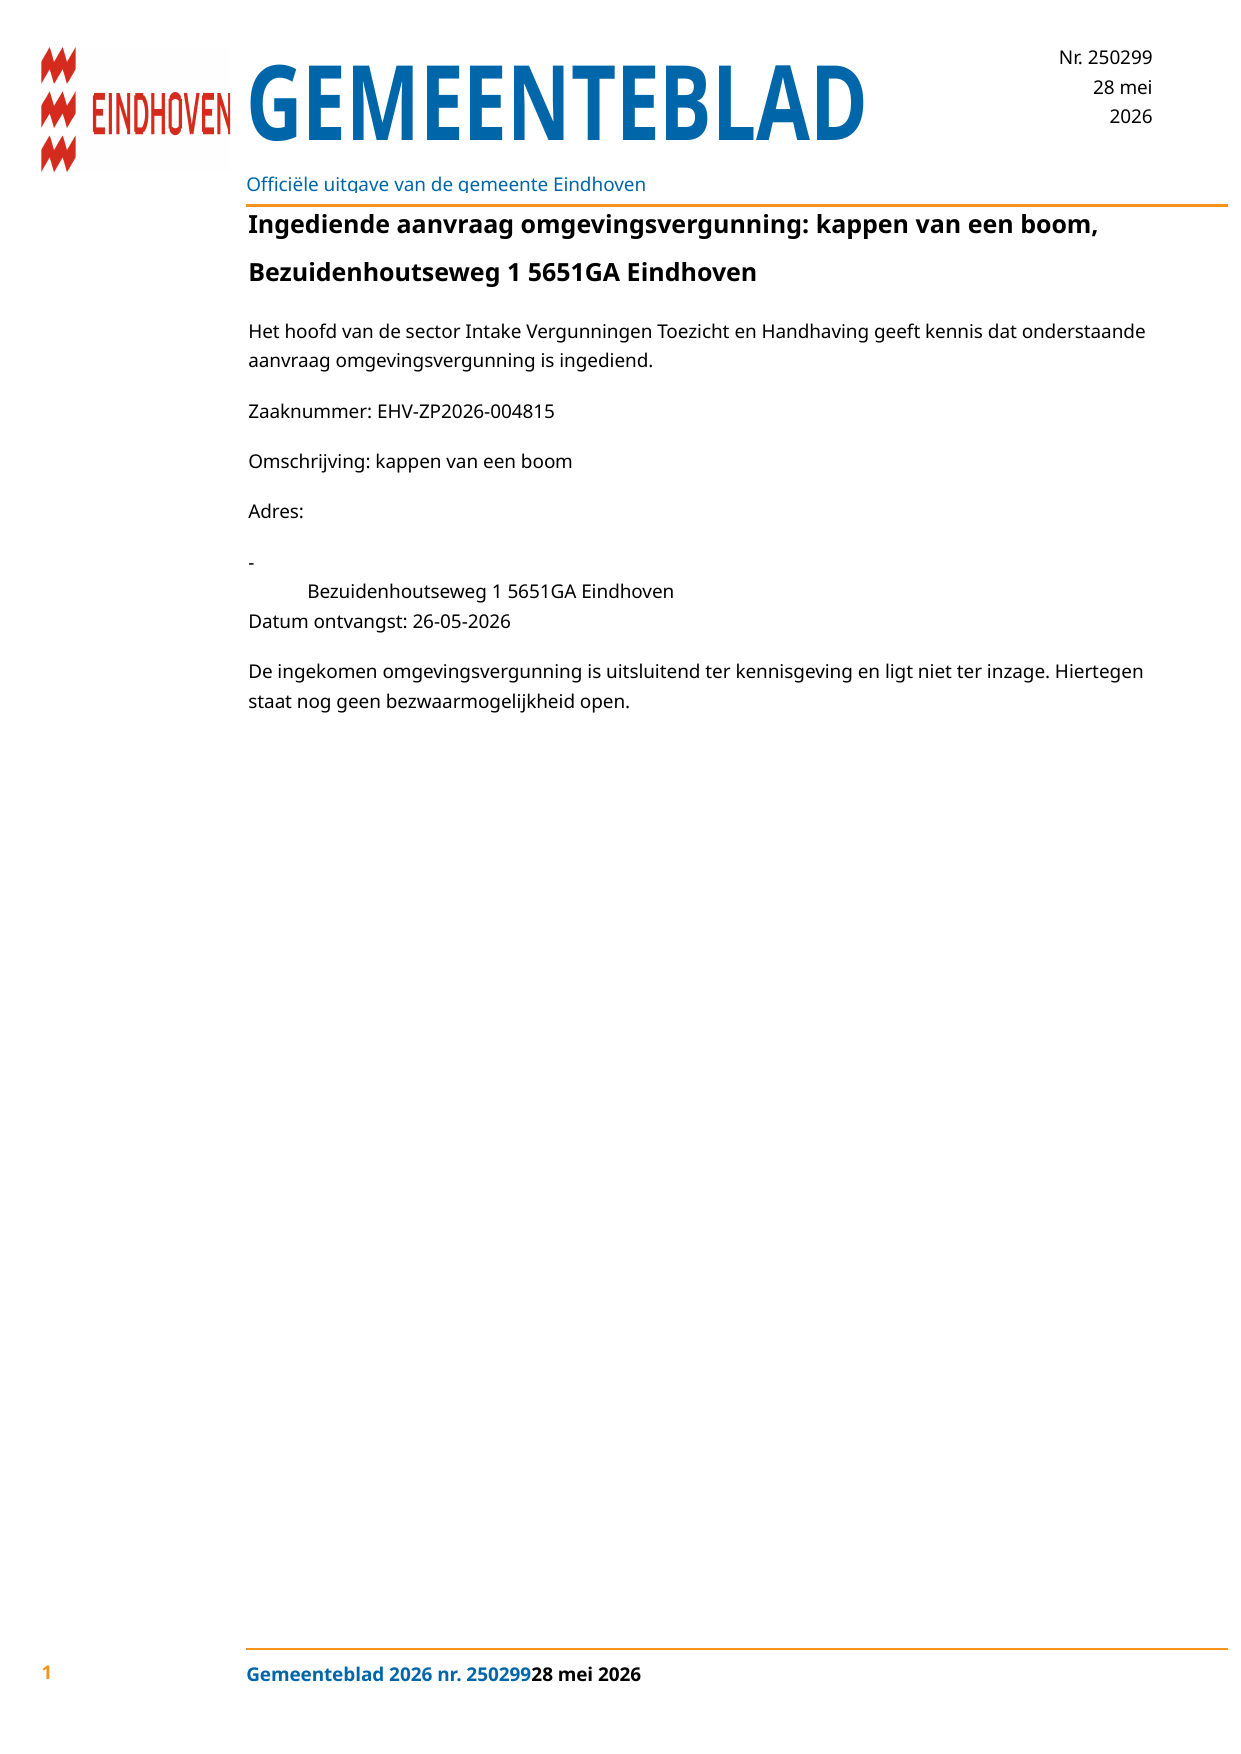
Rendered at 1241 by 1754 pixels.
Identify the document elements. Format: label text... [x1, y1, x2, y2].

text Datum ontvangst: 26-05-2026 [248, 608, 1152, 634]
list Bezuidenhoutseweg 1 5651GA Eindhoven [248, 579, 1152, 604]
text Zaaknummer: EHV-ZP2026-004815 [248, 398, 1152, 424]
text De ingekomen omgevingsvergunning is uitsluitend ter kennisgeving en ligt niet ter inzage. Hiertegen staat nog geen bezwaarmogelijkheid open. [248, 659, 1152, 714]
text Adres: [248, 499, 1152, 524]
text Ingediende aanvraag omgevingsvergunning: kappen van een boom, Bezuidenhoutseweg 1 5651GA Eindhoven [248, 207, 1152, 288]
picture [41, 47, 231, 172]
text Omschrijving: kappen van een boom [248, 448, 1152, 474]
text Het hoofd van de sector Intake Vergunningen Toezicht en Handhaving geeft kennis dat onderstaande aanvraag omgevingsvergunning is ingediend. [248, 318, 1152, 373]
